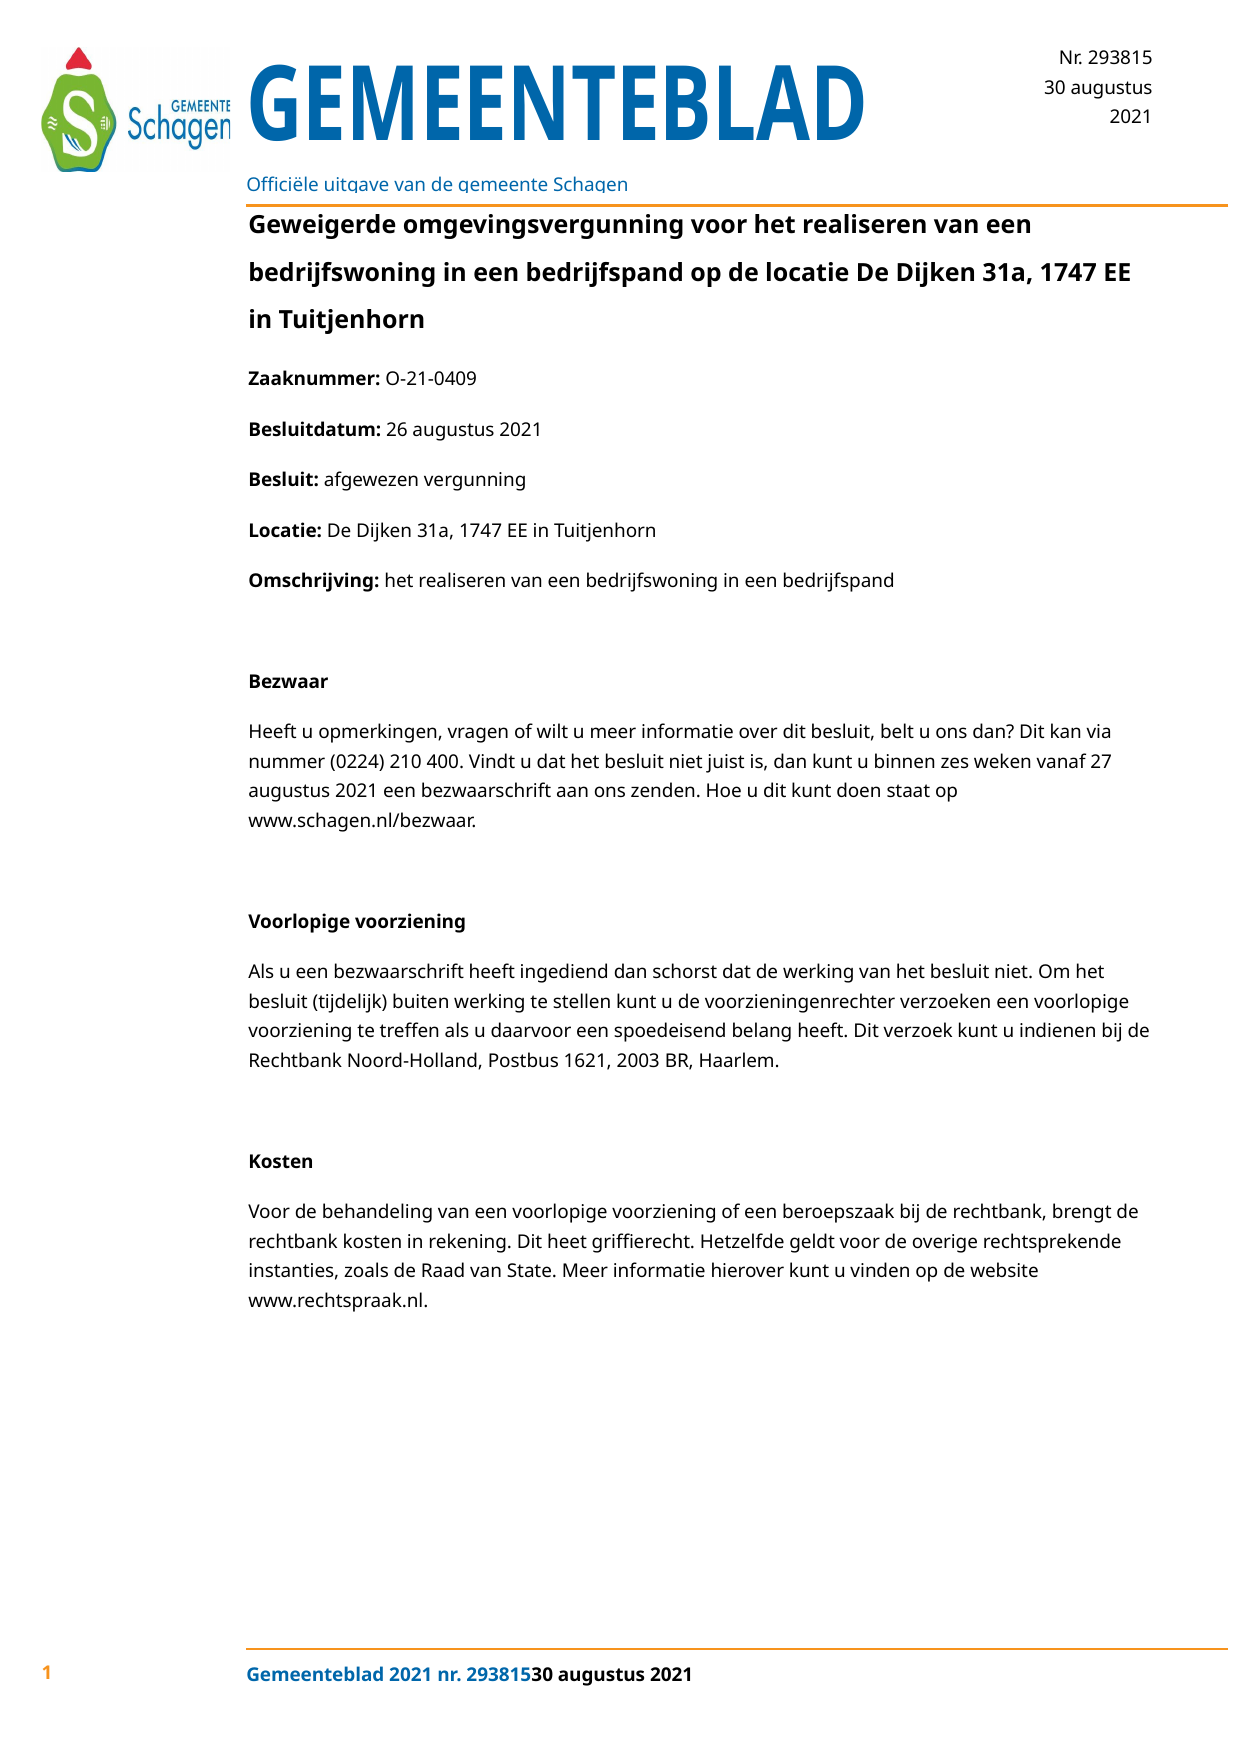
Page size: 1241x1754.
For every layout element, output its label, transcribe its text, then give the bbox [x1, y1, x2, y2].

text Geweigerde omgevingsvergunning voor het realiseren van een bedrijfswoning in een bedrijfspand op de locatie De Dijken 31a, 1747 EE in Tuitjenhorn [248, 207, 1152, 336]
text Als u een bezwaarschrift heeft ingediend dan schorst dat de werking van het besluit niet. Om het besluit (tijdelijk) buiten werking te stellen kunt u de voorzieningenrechter verzoeken een voorlopige voorziening te treffen als u daarvoor een spoedeisend belang heeft. Dit verzoek kunt u indienen bij de Rechtbank Noord-Holland, Postbus 1621, 2003 BR, Haarlem. [248, 958, 1152, 1073]
picture [41, 47, 231, 172]
text Locatie: De Dijken 31a, 1747 EE in Tuitjenhorn [248, 517, 1152, 542]
text Voorlopige voorziening [248, 908, 1152, 934]
text Besluitdatum: 26 augustus 2021 [248, 416, 1152, 442]
text Voor de behandeling van een voorlopige voorziening of een beroepszaak bij de rechtbank, brengt de rechtbank kosten in rekening. Dit heet griffierecht. Hetzelfde geldt voor de overige rechtsprekende instanties, zoals de Raad van State. Meer informatie hierover kunt u vinden op de website www.rechtspraak.nl. [248, 1198, 1152, 1313]
text Bezwaar [248, 668, 1152, 694]
text Besluit: afgewezen vergunning [248, 466, 1152, 492]
text Kosten [248, 1148, 1152, 1174]
text Heeft u opmerkingen, vragen of wilt u meer informatie over dit besluit, belt u ons dan? Dit kan via nummer (0224) 210 400. Vindt u dat het besluit niet juist is, dan kunt u binnen zes weken vanaf 27 augustus 2021 een bezwaarschrift aan ons zenden. Hoe u dit kunt doen staat op www.schagen.nl/bezwaar. [248, 718, 1152, 833]
text Omschrijving: het realiseren van een bedrijfswoning in een bedrijfspand [248, 567, 1152, 593]
text Zaaknummer: O-21-0409 [248, 366, 1152, 391]
